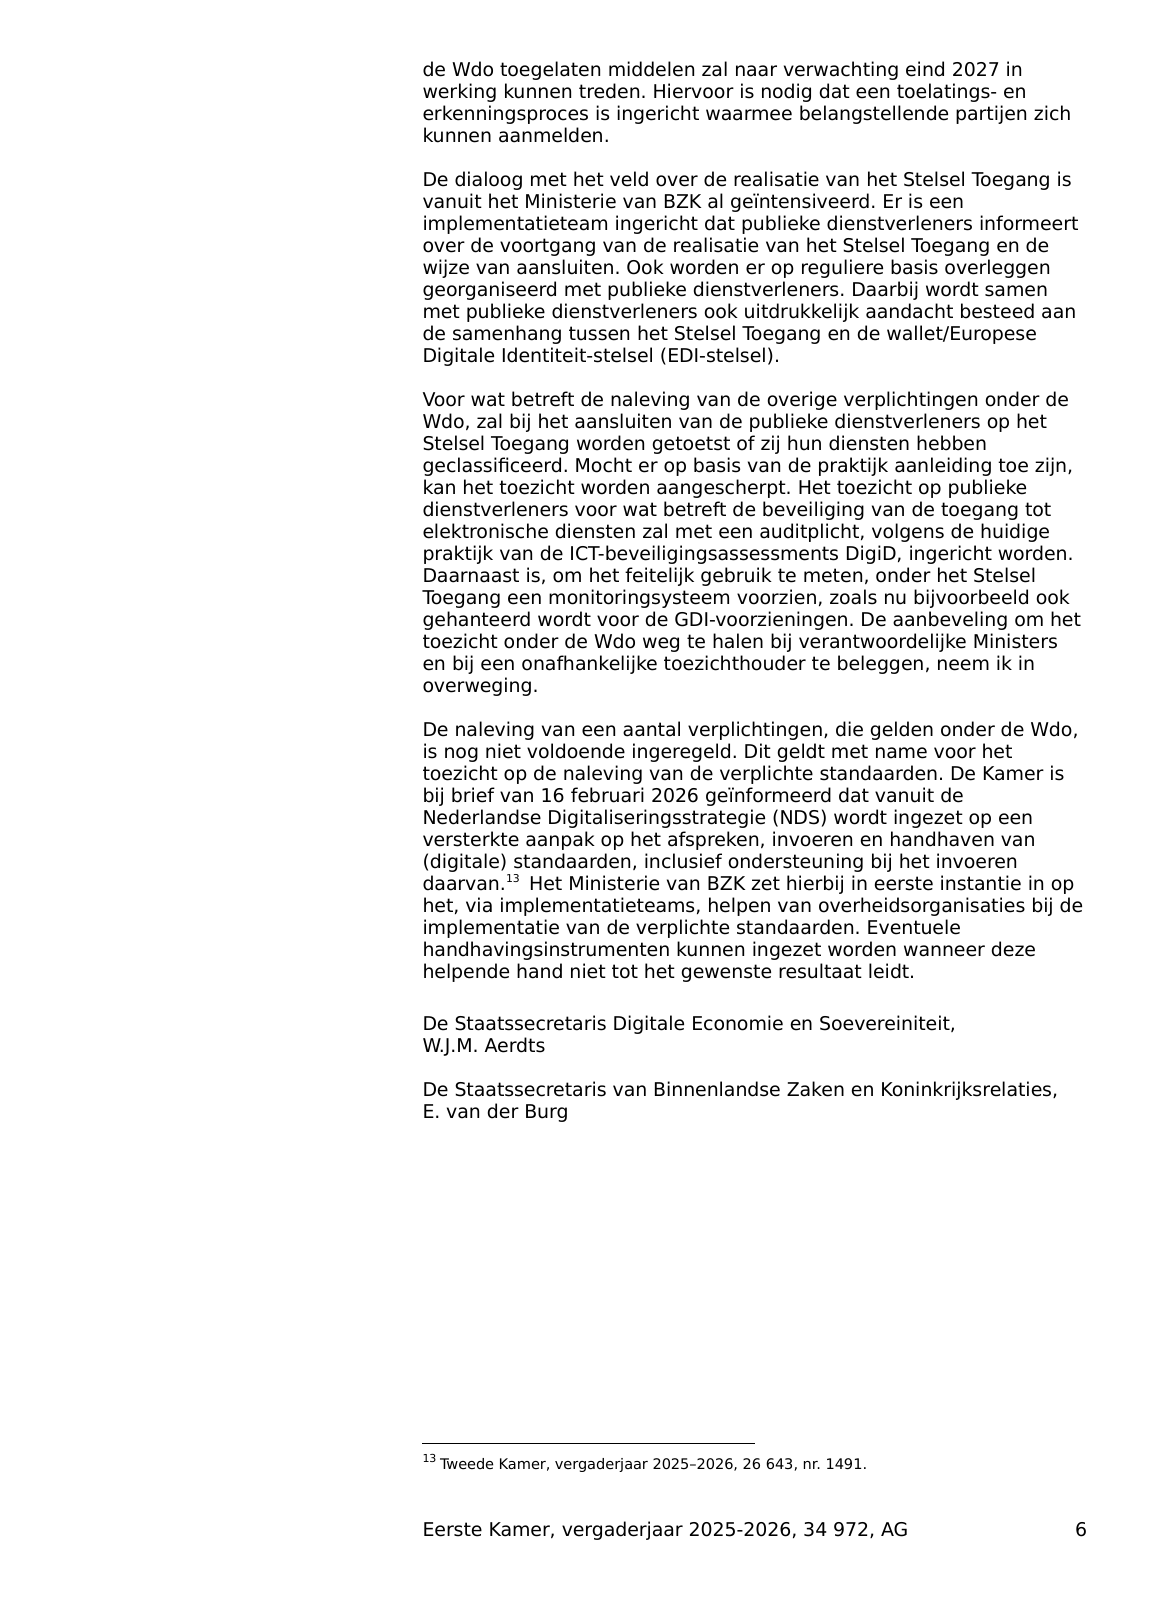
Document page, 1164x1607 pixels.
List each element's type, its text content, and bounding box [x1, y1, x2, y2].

text De naleving van een aantal verplichtingen, die gelden onder de Wdo, is nog niet voldoende ingeregeld. Dit geldt met name voor het toezicht op de naleving van de verplichte standaarden. De Kamer is bij brief van 16 februari 2026 geïnformeerd dat vanuit de Nederlandse Digitaliseringsstrategie (NDS) wordt ingezet op een versterkte aanpak op het afspreken, invoeren en handhaven van (digitale) standaarden, inclusief ondersteuning bij het invoeren daarvan. Het Ministerie van BZK zet hierbij in eerste instantie in op het, via implementatieteams, helpen van overheidsorganisaties bij de implementatie van de verplichte standaarden. Eventuele handhavingsinstrumenten kunnen ingezet worden wanneer deze helpende hand niet tot het gewenste resultaat leidt. [422, 719, 1087, 983]
text De Staatssecretaris van Binnenlandse Zaken en Koninkrijksrelaties, E. van der Burg [422, 1079, 1087, 1123]
text de Wdo toegelaten middelen zal naar verwachting eind 2027 in werking kunnen treden. Hiervoor is nodig dat een toelatings- en erkenningsproces is ingericht waarmee belangstellende partijen zich kunnen aanmelden. [422, 59, 1087, 147]
text De Staatssecretaris Digitale Economie en Soevereiniteit, W.J.M. Aerdts [422, 1013, 1087, 1057]
text De dialoog met het veld over de realisatie van het Stelsel Toegang is vanuit het Ministerie van BZK al geïntensiveerd. Er is een implementatieteam ingericht dat publieke dienstverleners informeert over de voortgang van de realisatie van het Stelsel Toegang en de wijze van aansluiten. Ook worden er op reguliere basis overleggen georganiseerd met publieke dienstverleners. Daarbij wordt samen met publieke dienstverleners ook uitdrukkelijk aandacht besteed aan de samenhang tussen het Stelsel Toegang en de wallet/Europese Digitale Identiteit-stelsel (EDI-stelsel). [422, 169, 1087, 367]
text Tweede Kamer, vergaderjaar 2025–2026, 26 643, nr. 1491. [422, 1452, 1087, 1474]
text Voor wat betreft de naleving van de overige verplichtingen onder de Wdo, zal bij het aansluiten van de publieke dienstverleners op het Stelsel Toegang worden getoetst of zij hun diensten hebben geclassificeerd. Mocht er op basis van de praktijk aanleiding toe zijn, kan het toezicht worden aangescherpt. Het toezicht op publieke dienstverleners voor wat betreft de beveiliging van de toegang tot elektronische diensten zal met een auditplicht, volgens de huidige praktijk van de ICT-beveiligingsassessments DigiD, ingericht worden. Daarnaast is, om het feitelijk gebruik te meten, onder het Stelsel Toegang een monitoringsysteem voorzien, zoals nu bijvoorbeeld ook gehanteerd wordt voor de GDI-voorzieningen. De aanbeveling om het toezicht onder de Wdo weg te halen bij verantwoordelijke Ministers en bij een onafhankelijke toezichthouder te beleggen, neem ik in overweging. [422, 389, 1087, 697]
